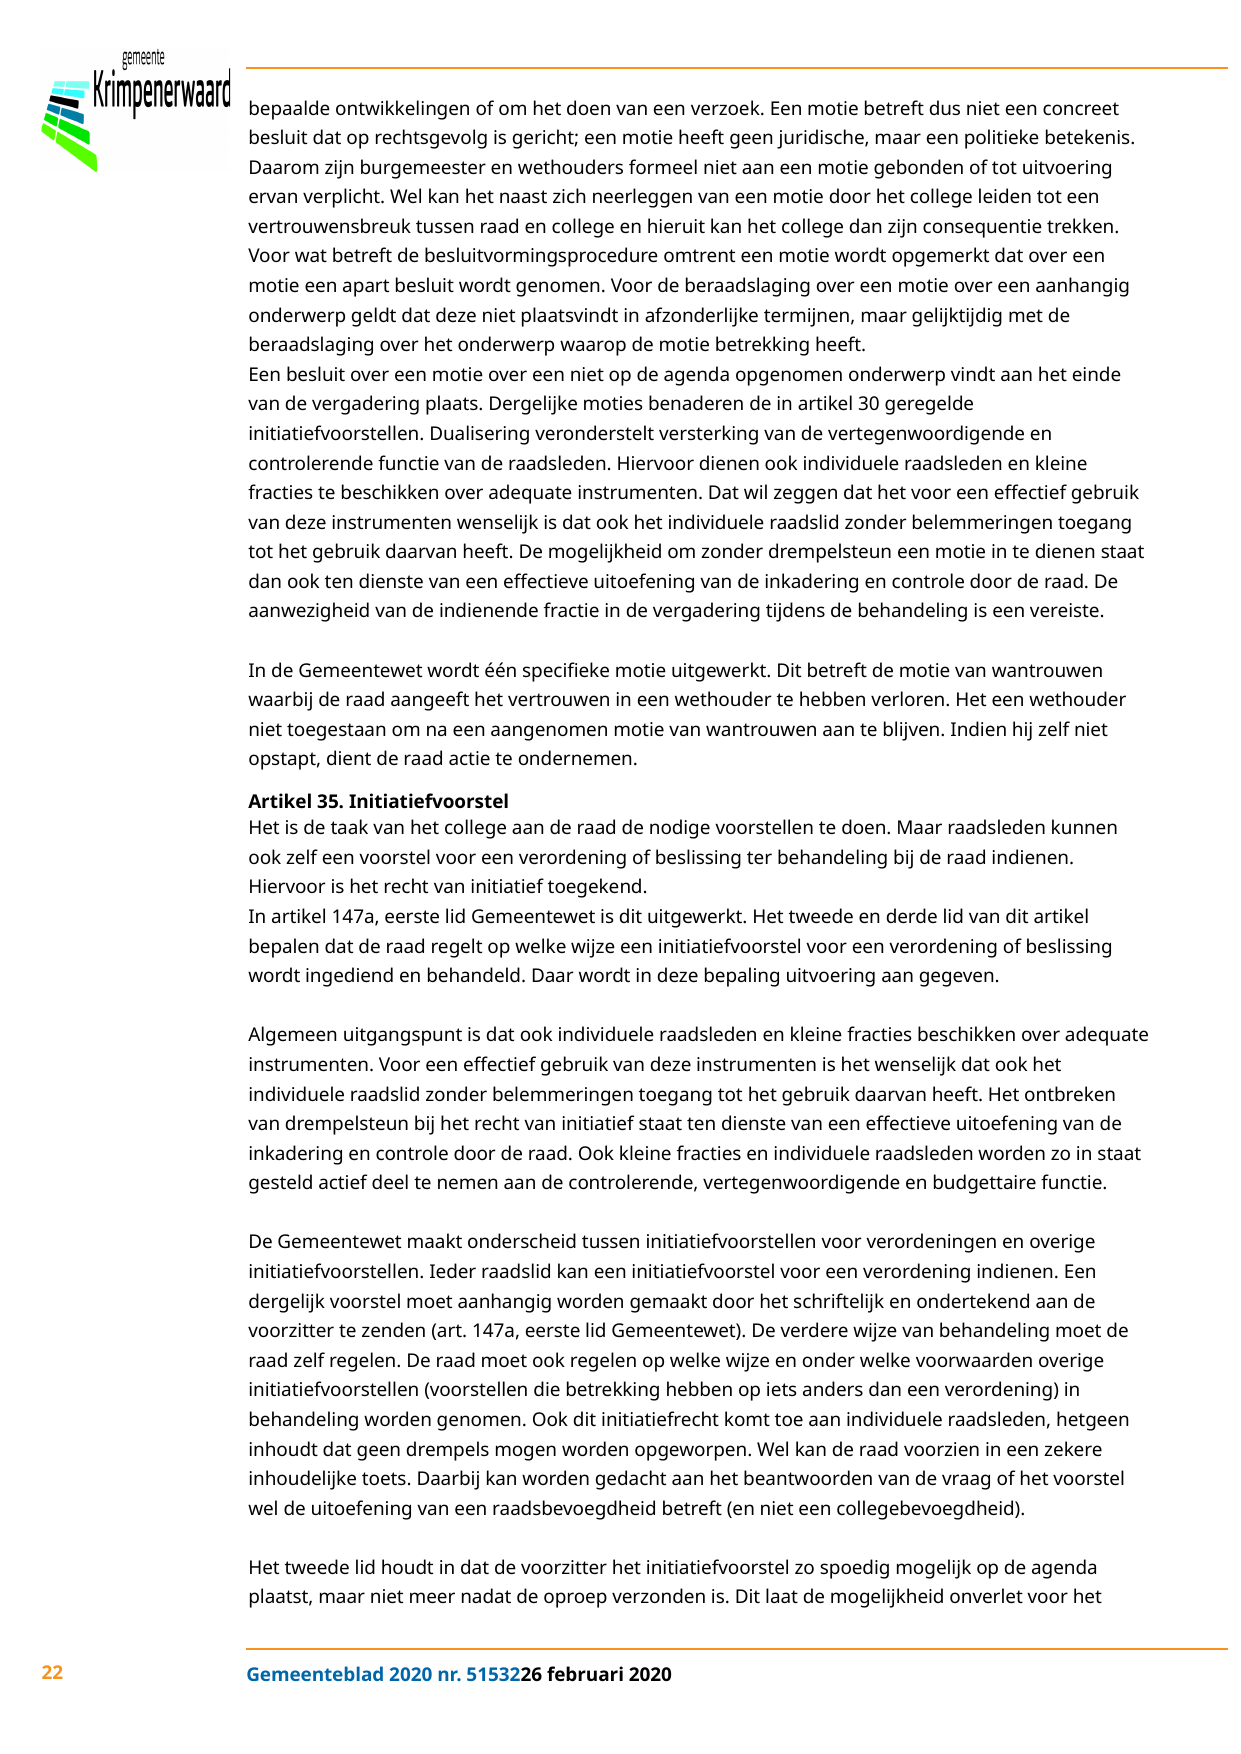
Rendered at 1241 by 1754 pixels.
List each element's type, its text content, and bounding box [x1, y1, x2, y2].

text Het tweede lid houdt in dat de voorzitter het initiatiefvoorstel zo spoedig mogelijk op de agenda plaatst, maar niet meer nadat de oproep verzonden is. Dit laat de mogelijkheid onverlet voor het [248, 1554, 1152, 1609]
picture [41, 47, 231, 172]
text Het is de taak van het college aan de raad de nodige voorstellen te doen. Maar raadsleden kunnen ook zelf een voorstel voor een verordening of beslissing ter behandeling bij de raad indienen. Hiervoor is het recht van initiatief toegekend. [248, 814, 1152, 899]
text In de Gemeentewet wordt één specifieke motie uitgewerkt. Dit betreft de motie van wantrouwen waarbij de raad aangeeft het vertrouwen in een wethouder te hebben verloren. Het een wethouder niet toegestaan om na een aangenomen motie van wantrouwen aan te blijven. Indien hij zelf niet opstapt, dient de raad actie te ondernemen. [248, 657, 1152, 771]
text Een besluit over een motie over een niet op de agenda opgenomen onderwerp vindt aan het einde van de vergadering plaats. Dergelijke moties benaderen de in artikel 30 geregelde initiatiefvoorstellen. Dualisering veronderstelt versterking van de vertegenwoordigende en controlerende functie van de raadsleden. Hiervoor dienen ook individuele raadsleden en kleine fracties te beschikken over adequate instrumenten. Dat wil zeggen dat het voor een effectief gebruik van deze instrumenten wenselijk is dat ook het individuele raadslid zonder belemmeringen toegang tot het gebruik daarvan heeft. De mogelijkheid om zonder drempelsteun een motie in te dienen staat dan ook ten dienste van een effectieve uitoefening van de inkadering en controle door de raad. De aanwezigheid van de indienende fractie in de vergadering tijdens de behandeling is een vereiste. [248, 361, 1152, 623]
text In artikel 147a, eerste lid Gemeentewet is dit uitgewerkt. Het tweede en derde lid van dit artikel bepalen dat de raad regelt op welke wijze een initiatiefvoorstel voor een verordening of beslissing wordt ingediend en behandeld. Daar wordt in deze bepaling uitvoering aan gegeven. [248, 903, 1152, 988]
text De Gemeentewet maakt onderscheid tussen initiatiefvoorstellen voor verordeningen en overige initiatiefvoorstellen. Ieder raadslid kan een initiatiefvoorstel voor een verordening indienen. Een dergelijk voorstel moet aanhangig worden gemaakt door het schriftelijk en ondertekend aan de voorzitter te zenden (art. 147a, eerste lid Gemeentewet). De verdere wijze van behandeling moet de raad zelf regelen. De raad moet ook regelen op welke wijze en onder welke voorwaarden overige initiatiefvoorstellen (voorstellen die betrekking hebben op iets anders dan een verordening) in behandeling worden genomen. Ook dit initiatiefrecht komt toe aan individuele raadsleden, hetgeen inhoudt dat geen drempels mogen worden opgeworpen. Wel kan de raad voorzien in een zekere inhoudelijke toets. Daarbij kan worden gedacht aan het beantwoorden van de vraag of het voorstel wel de uitoefening van een raadsbevoegdheid betreft (en niet een collegebevoegdheid). [248, 1229, 1152, 1521]
text Artikel 35. Initiatiefvoorstel [248, 789, 1152, 814]
text bepaalde ontwikkelingen of om het doen van een verzoek. Een motie betreft dus niet een concreet besluit dat op rechtsgevolg is gericht; een motie heeft geen juridische, maar een politieke betekenis. Daarom zijn burgemeester en wethouders formeel niet aan een motie gebonden of tot uitvoering ervan verplicht. Wel kan het naast zich neerleggen van een motie door het college leiden tot een vertrouwensbreuk tussen raad en college en hieruit kan het college dan zijn consequentie trekken. [248, 95, 1152, 239]
text Voor wat betreft de besluitvormingsprocedure omtrent een motie wordt opgemerkt dat over een motie een apart besluit wordt genomen. Voor de beraadslaging over een motie over een aanhangig onderwerp geldt dat deze niet plaatsvindt in afzonderlijke termijnen, maar gelijktijdig met de beraadslaging over het onderwerp waarop de motie betrekking heeft. [248, 243, 1152, 357]
text Algemeen uitgangspunt is dat ook individuele raadsleden en kleine fracties beschikken over adequate instrumenten. Voor een effectief gebruik van deze instrumenten is het wenselijk dat ook het individuele raadslid zonder belemmeringen toegang tot het gebruik daarvan heeft. Het ontbreken van drempelsteun bij het recht van initiatief staat ten dienste van een effectieve uitoefening van de inkadering en controle door de raad. Ook kleine fracties en individuele raadsleden worden zo in staat gesteld actief deel te nemen aan de controlerende, vertegenwoordigende en budgettaire functie. [248, 1022, 1152, 1195]
